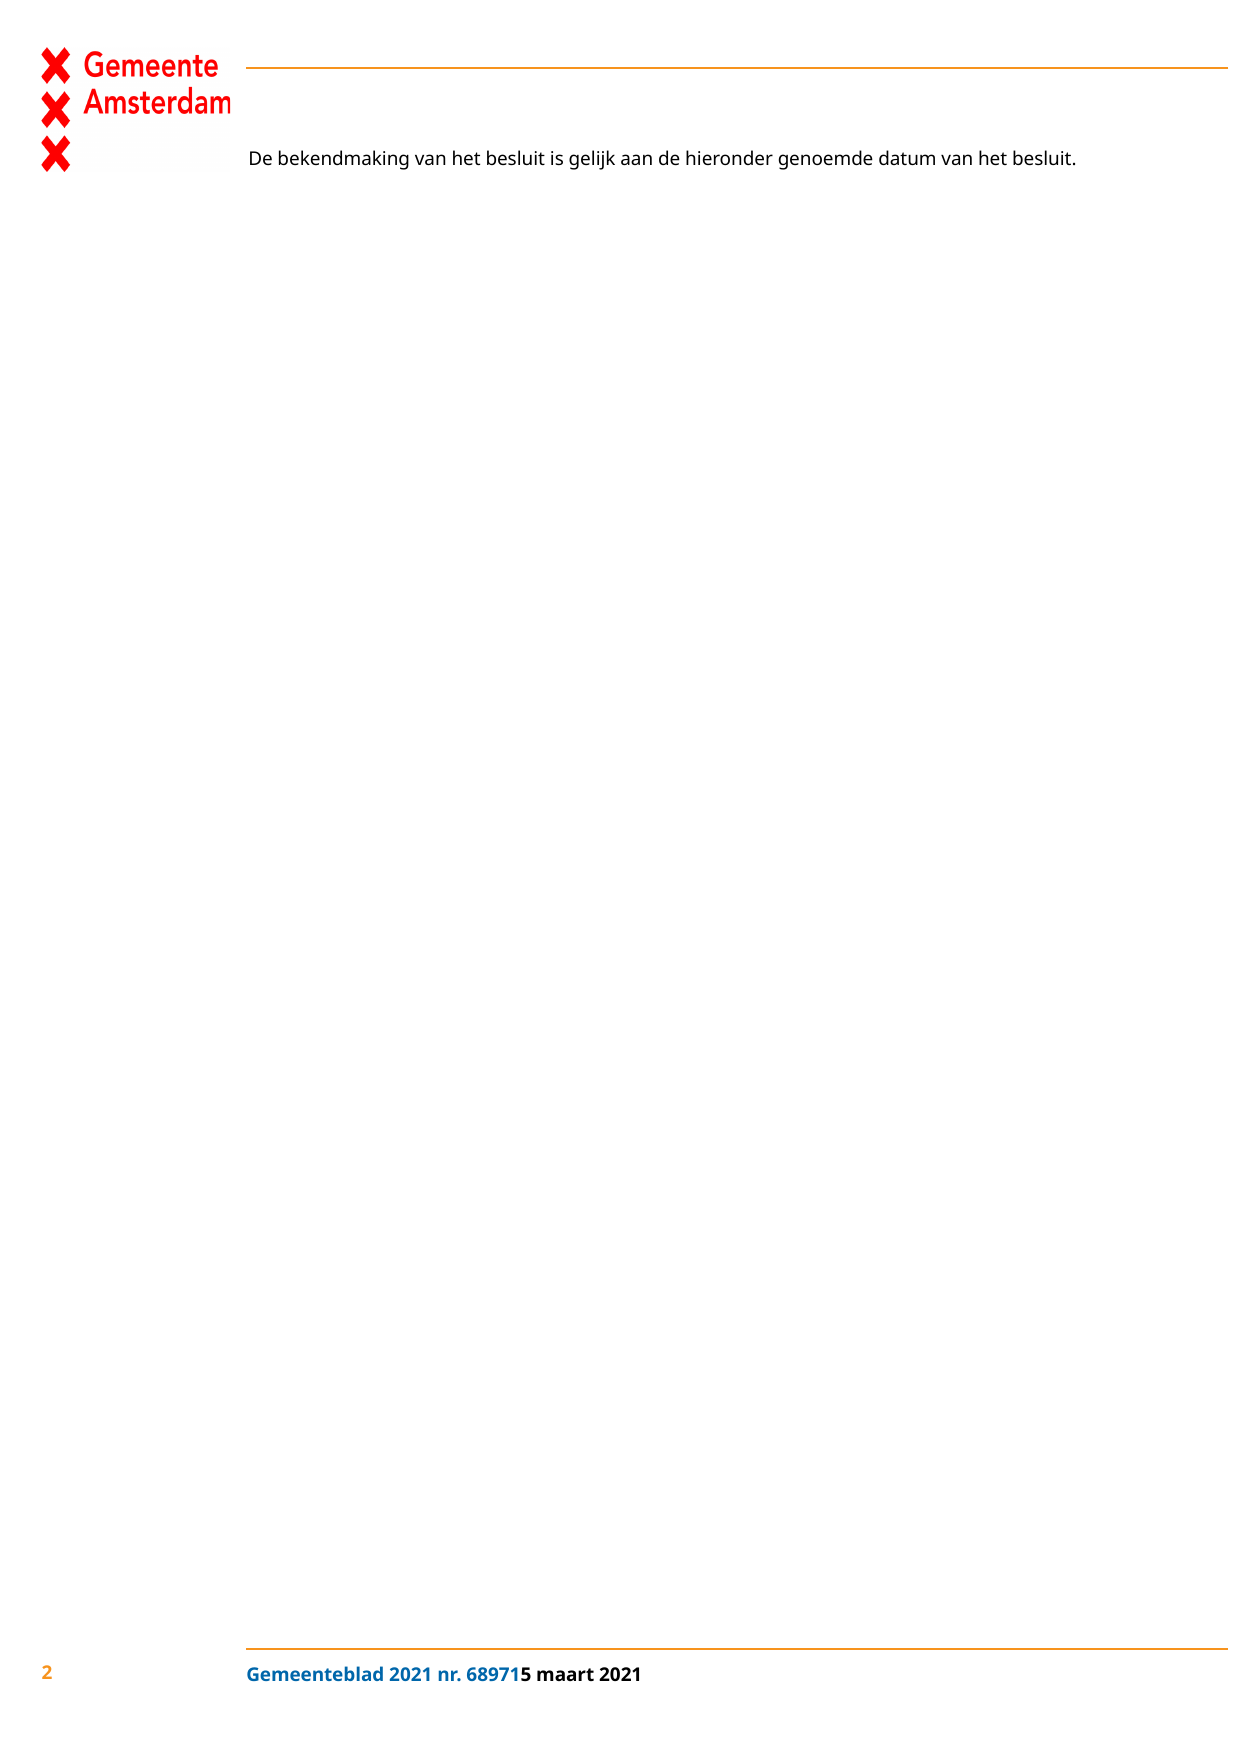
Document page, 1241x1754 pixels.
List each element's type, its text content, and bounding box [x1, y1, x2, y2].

picture [41, 47, 231, 172]
text De bekendmaking van het besluit is gelijk aan de hieronder genoemde datum van het besluit. [248, 145, 1152, 171]
